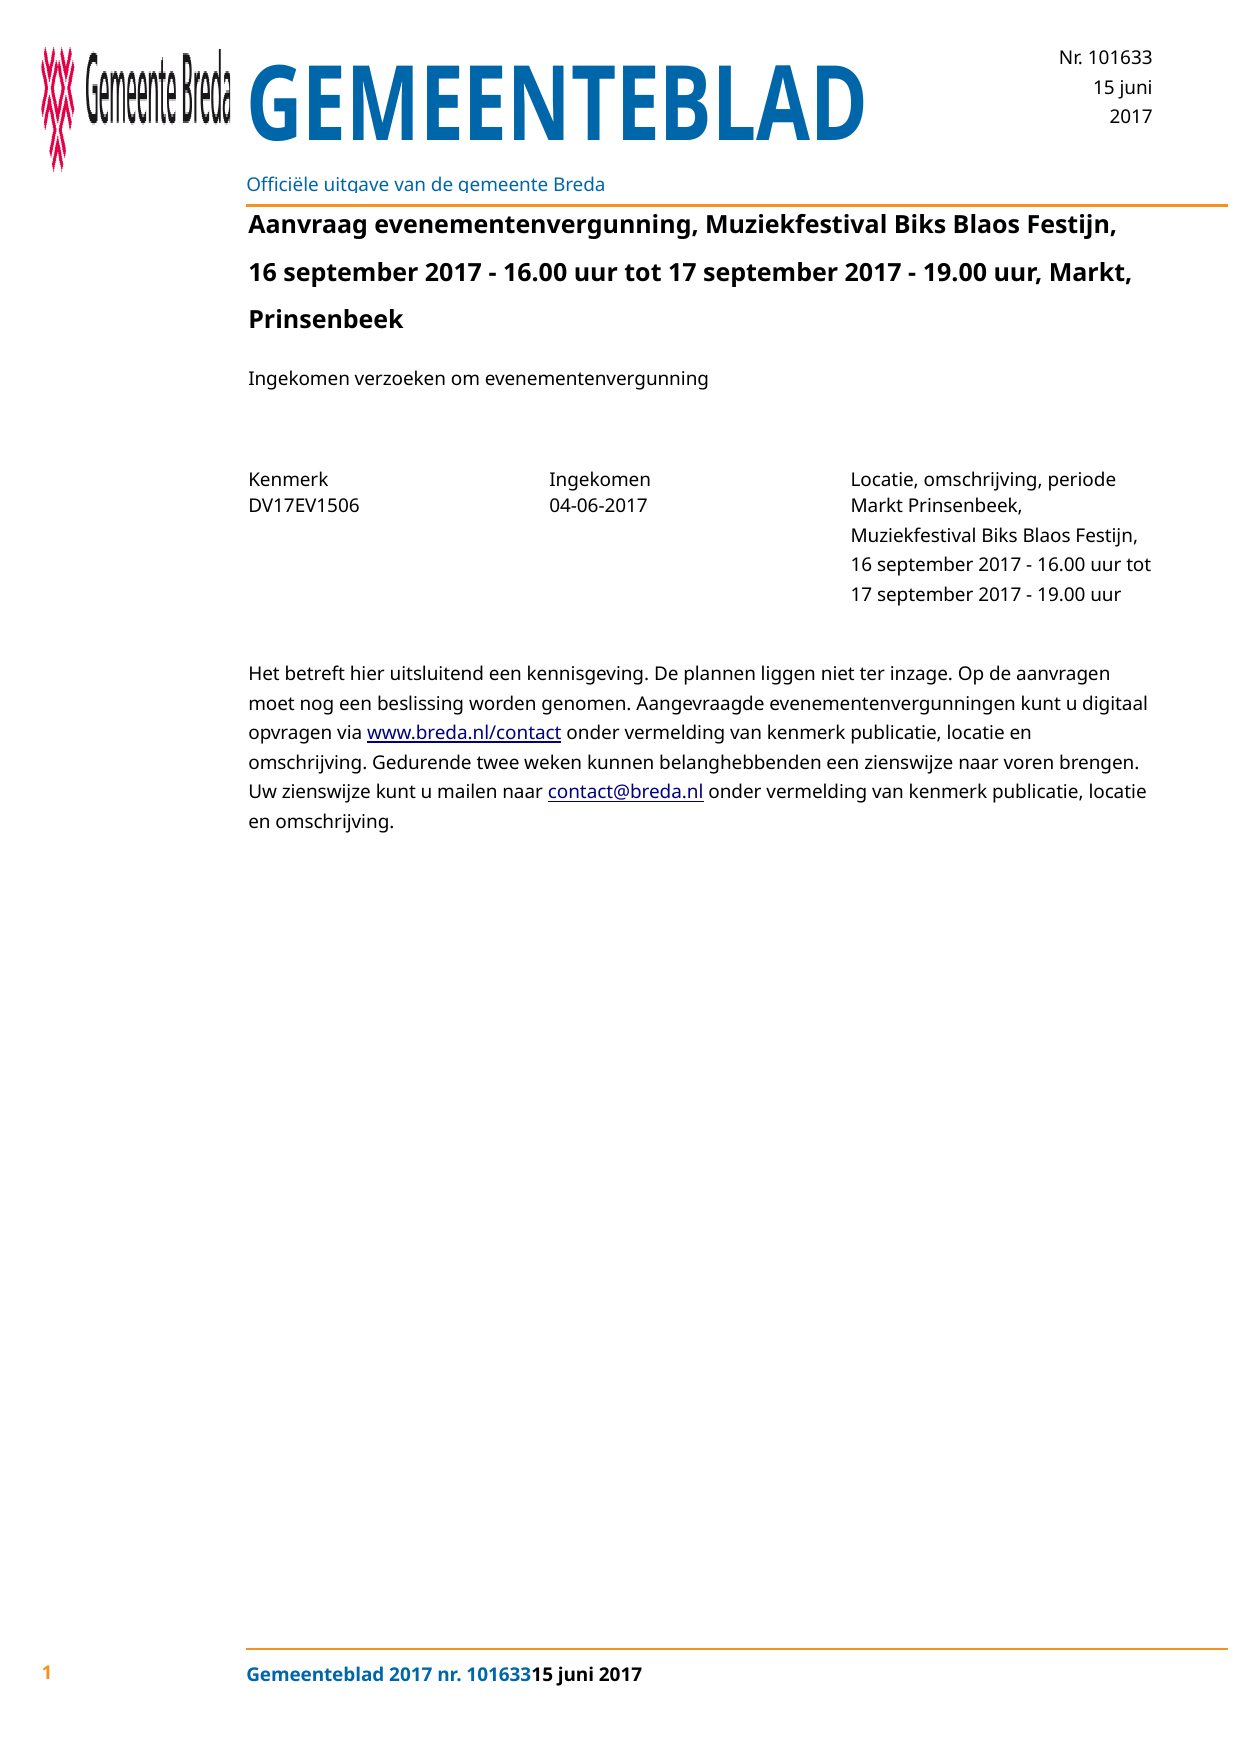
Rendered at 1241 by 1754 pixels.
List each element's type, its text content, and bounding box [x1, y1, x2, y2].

text Het betreft hier uitsluitend een kennisgeving. De plannen liggen niet ter inzage. Op de aanvragen moet nog een beslissing worden genomen. Aangevraagde evenementenvergunningen kunt u digitaal opvragen via www.breda.nl/contact onder vermelding van kenmerk publicatie, locatie en omschrijving. Gedurende twee weken kunnen belanghebbenden een zienswijze naar voren brengen. Uw zienswijze kunt u mailen naar contact@breda.nl onder vermelding van kenmerk publicatie, locatie en omschrijving. [248, 660, 1152, 834]
table_cell Markt Prinsenbeek, Muziekfestival Biks Blaos Festijn, 16 september 2017 - 16.00 uur tot 17 september 2017 - 19.00 uur [850, 492, 1152, 607]
text Ingekomen verzoeken om evenementenvergunning [248, 366, 1152, 391]
table_header Ingekomen [549, 466, 850, 492]
table_header Locatie, omschrijving, periode [850, 466, 1152, 492]
picture [41, 47, 231, 172]
text Aanvraag evenementenvergunning, Muziekfestival Biks Blaos Festijn, 16 september 2017 - 16.00 uur tot 17 september 2017 - 19.00 uur, Markt, Prinsenbeek [248, 207, 1152, 336]
table_cell 04-06-2017 [549, 492, 850, 607]
table_header Kenmerk [248, 466, 549, 492]
table_cell DV17EV1506 [248, 492, 549, 607]
